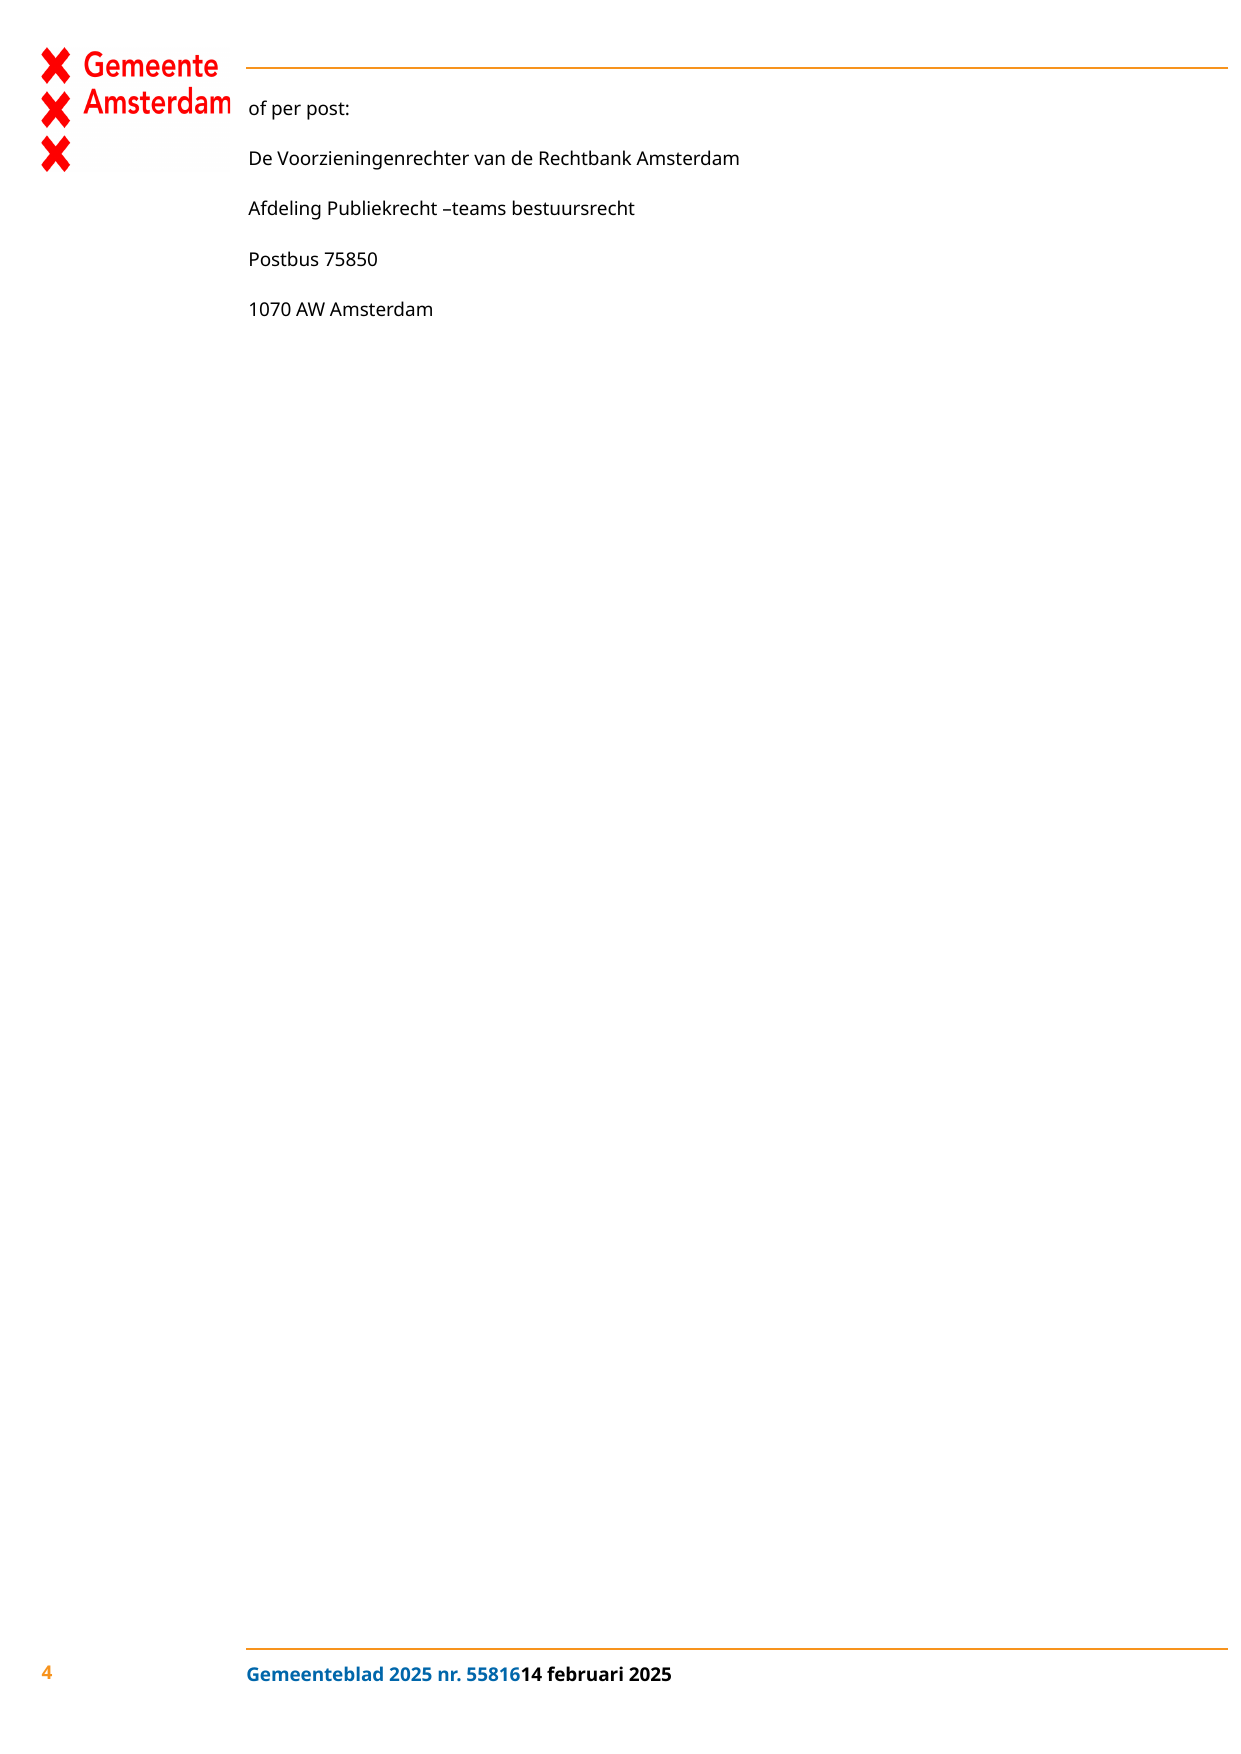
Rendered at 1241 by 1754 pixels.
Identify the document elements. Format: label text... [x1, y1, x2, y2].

text De Voorzieningenrechter van de Rechtbank Amsterdam [248, 145, 1152, 171]
picture [41, 47, 231, 172]
text Postbus 75850 [248, 246, 1152, 272]
text of per post: [248, 95, 1152, 121]
text Afdeling Publiekrecht –teams bestuursrecht [248, 196, 1152, 221]
text 1070 AW Amsterdam [248, 296, 1152, 322]
